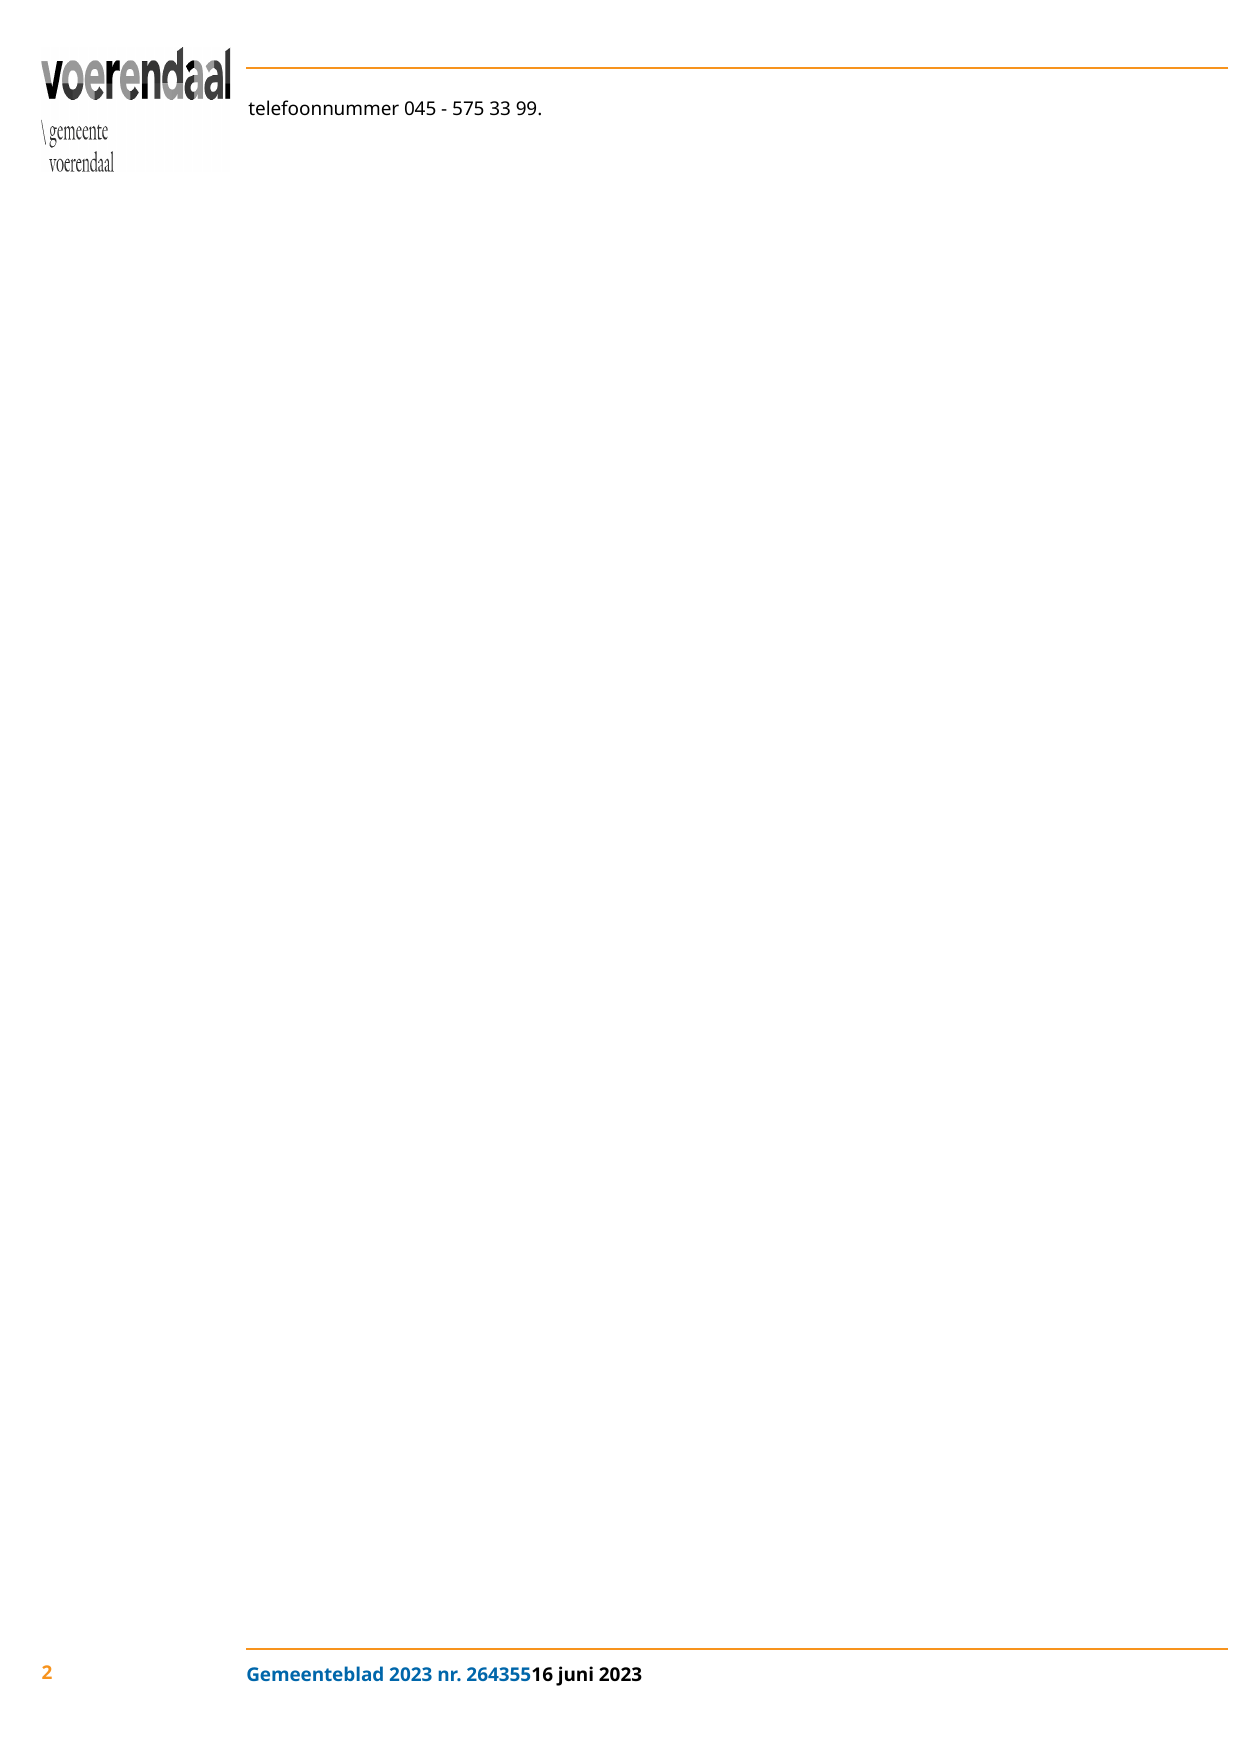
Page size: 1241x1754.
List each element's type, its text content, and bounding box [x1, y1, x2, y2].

picture [41, 47, 231, 172]
text telefoonnummer 045 - 575 33 99. [248, 95, 1152, 121]
